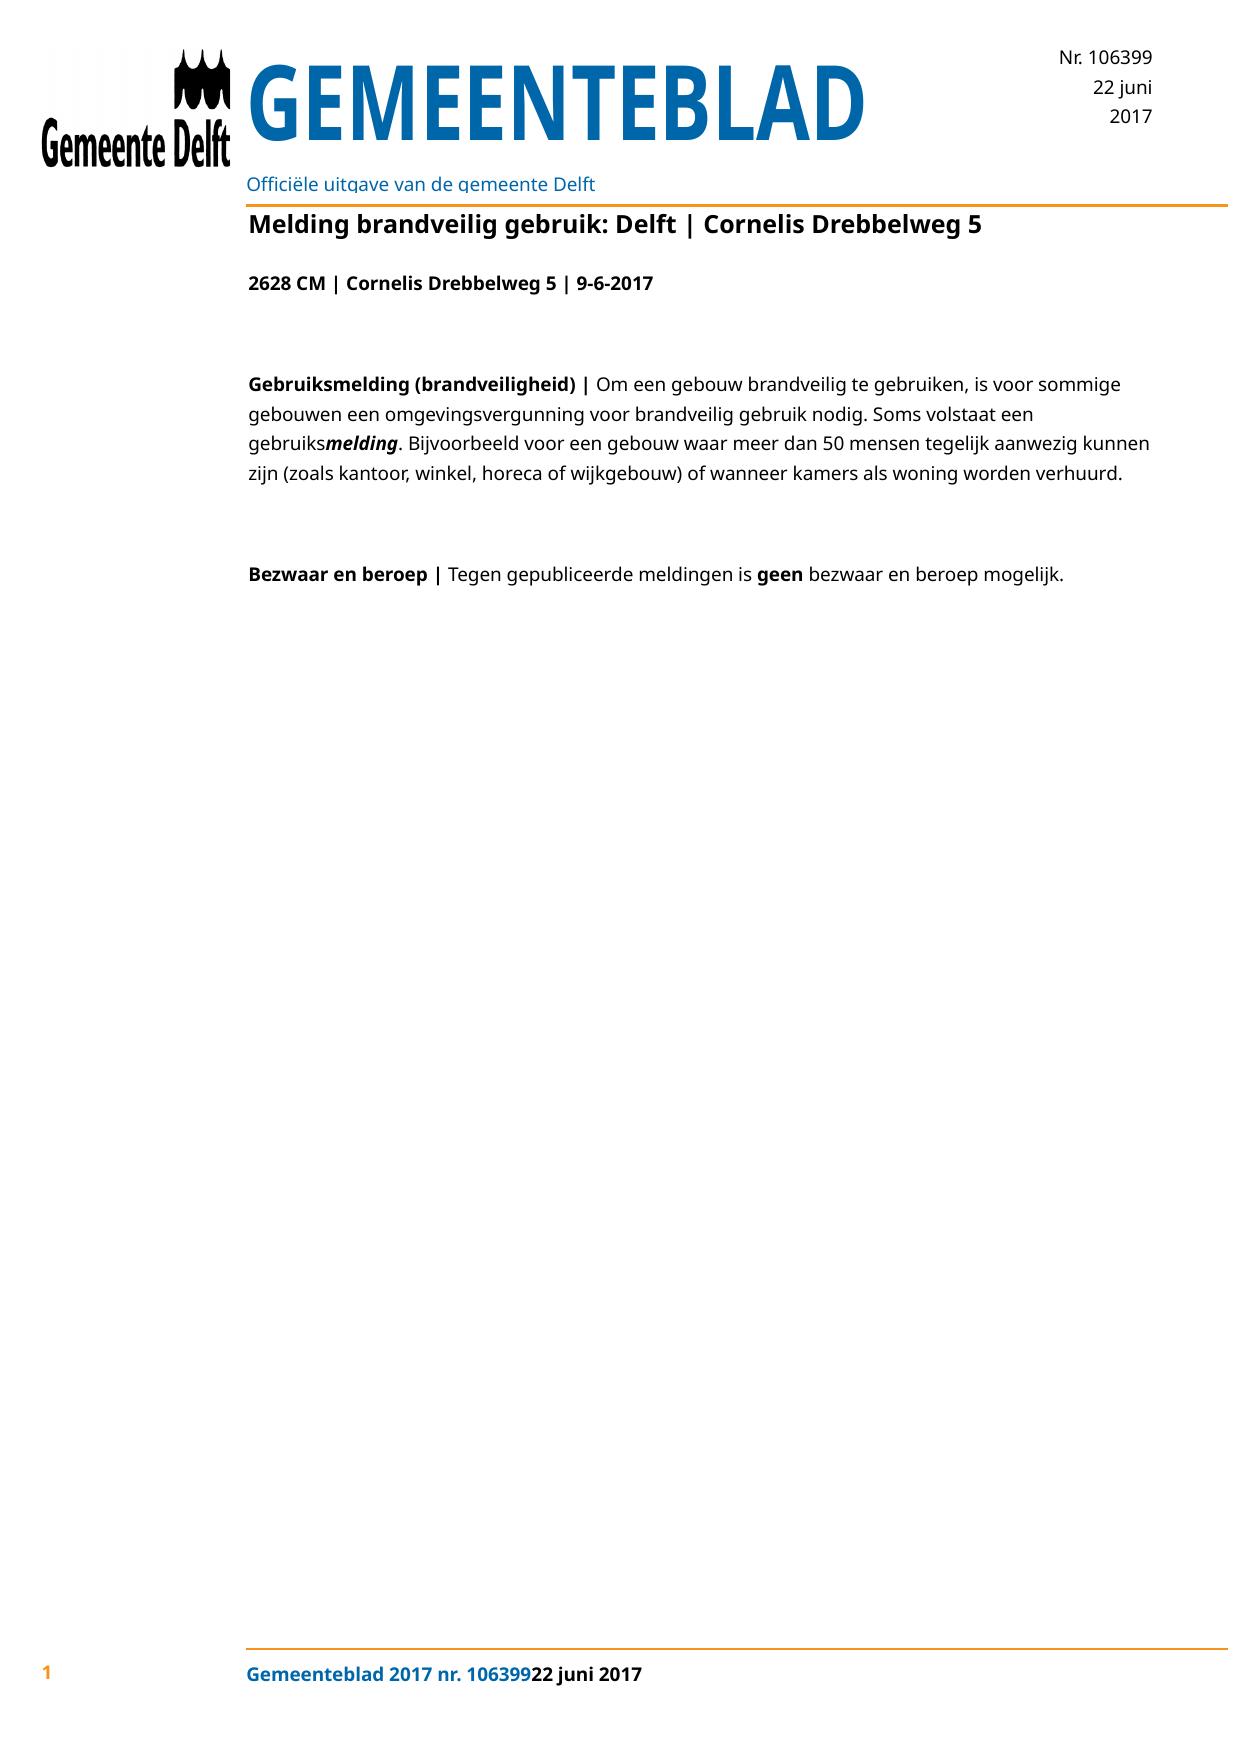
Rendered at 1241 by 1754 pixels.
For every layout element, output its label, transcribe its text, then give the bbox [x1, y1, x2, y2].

text Melding brandveilig gebruik: Delft | Cornelis Drebbelweg 5 [248, 207, 1152, 241]
text Bezwaar en beroep | Tegen gepubliceerde meldingen is geen bezwaar en beroep mogelijk. [248, 561, 1152, 586]
picture [41, 47, 231, 172]
text 2628 CM | Cornelis Drebbelweg 5 | 9-6-2017 [248, 270, 1152, 296]
text Gebruiksmelding (brandveiligheid) | Om een gebouw brandveilig te gebruiken, is voor sommige gebouwen een omgevingsvergunning voor brandveilig gebruik nodig. Soms volstaat een gebruiksmelding. Bijvoorbeeld voor een gebouw waar meer dan 50 mensen tegelijk aanwezig kunnen zijn (zoals kantoor, winkel, horeca of wijkgebouw) of wanneer kamers als woning worden verhuurd. [248, 371, 1152, 486]
